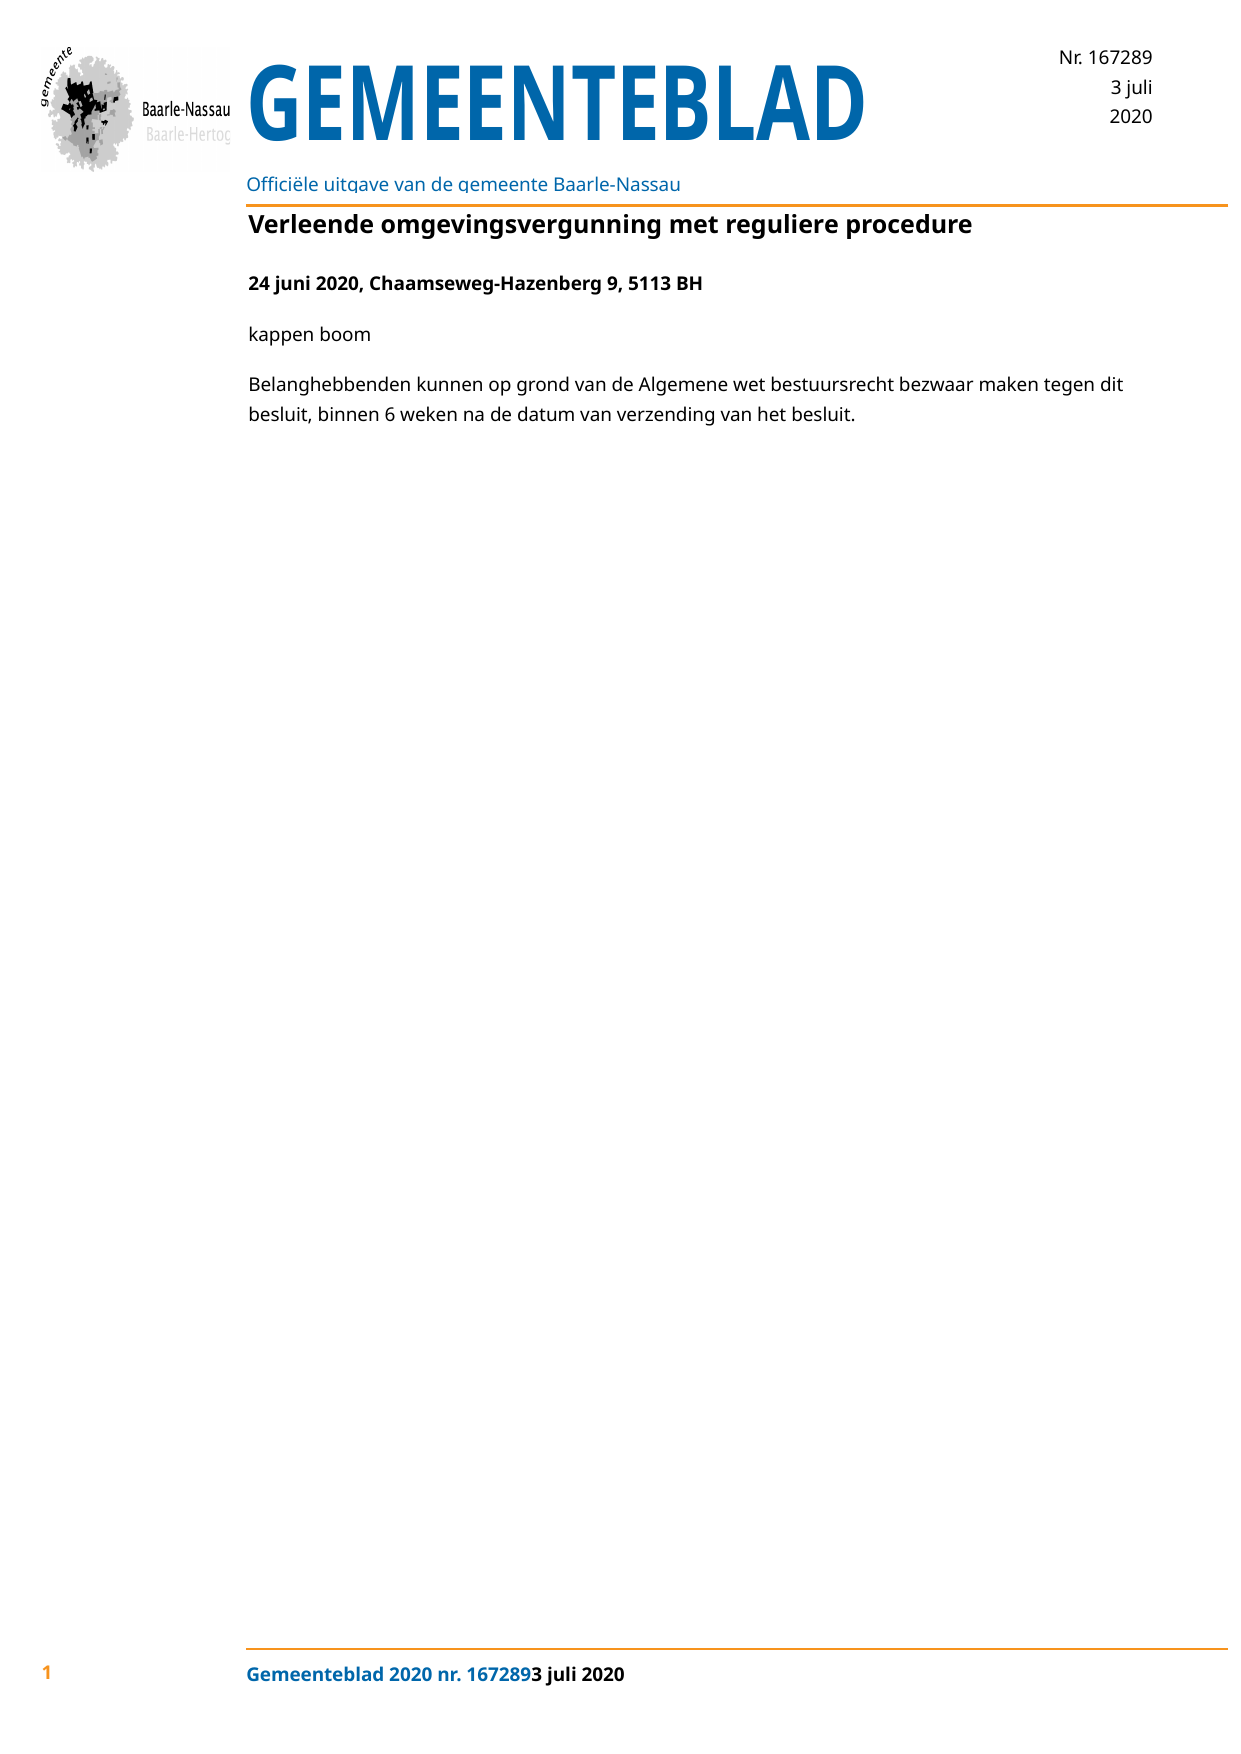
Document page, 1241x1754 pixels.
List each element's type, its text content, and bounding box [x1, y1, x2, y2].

text Verleende omgevingsvergunning met reguliere procedure [248, 207, 1152, 241]
text 24 juni 2020, Chaamseweg-Hazenberg 9, 5113 BH [248, 270, 1152, 296]
picture [41, 47, 231, 172]
text kappen boom [248, 321, 1152, 346]
text Belanghebbenden kunnen op grond van de Algemene wet bestuursrecht bezwaar maken tegen dit besluit, binnen 6 weken na de datum van verzending van het besluit. [248, 371, 1152, 426]
